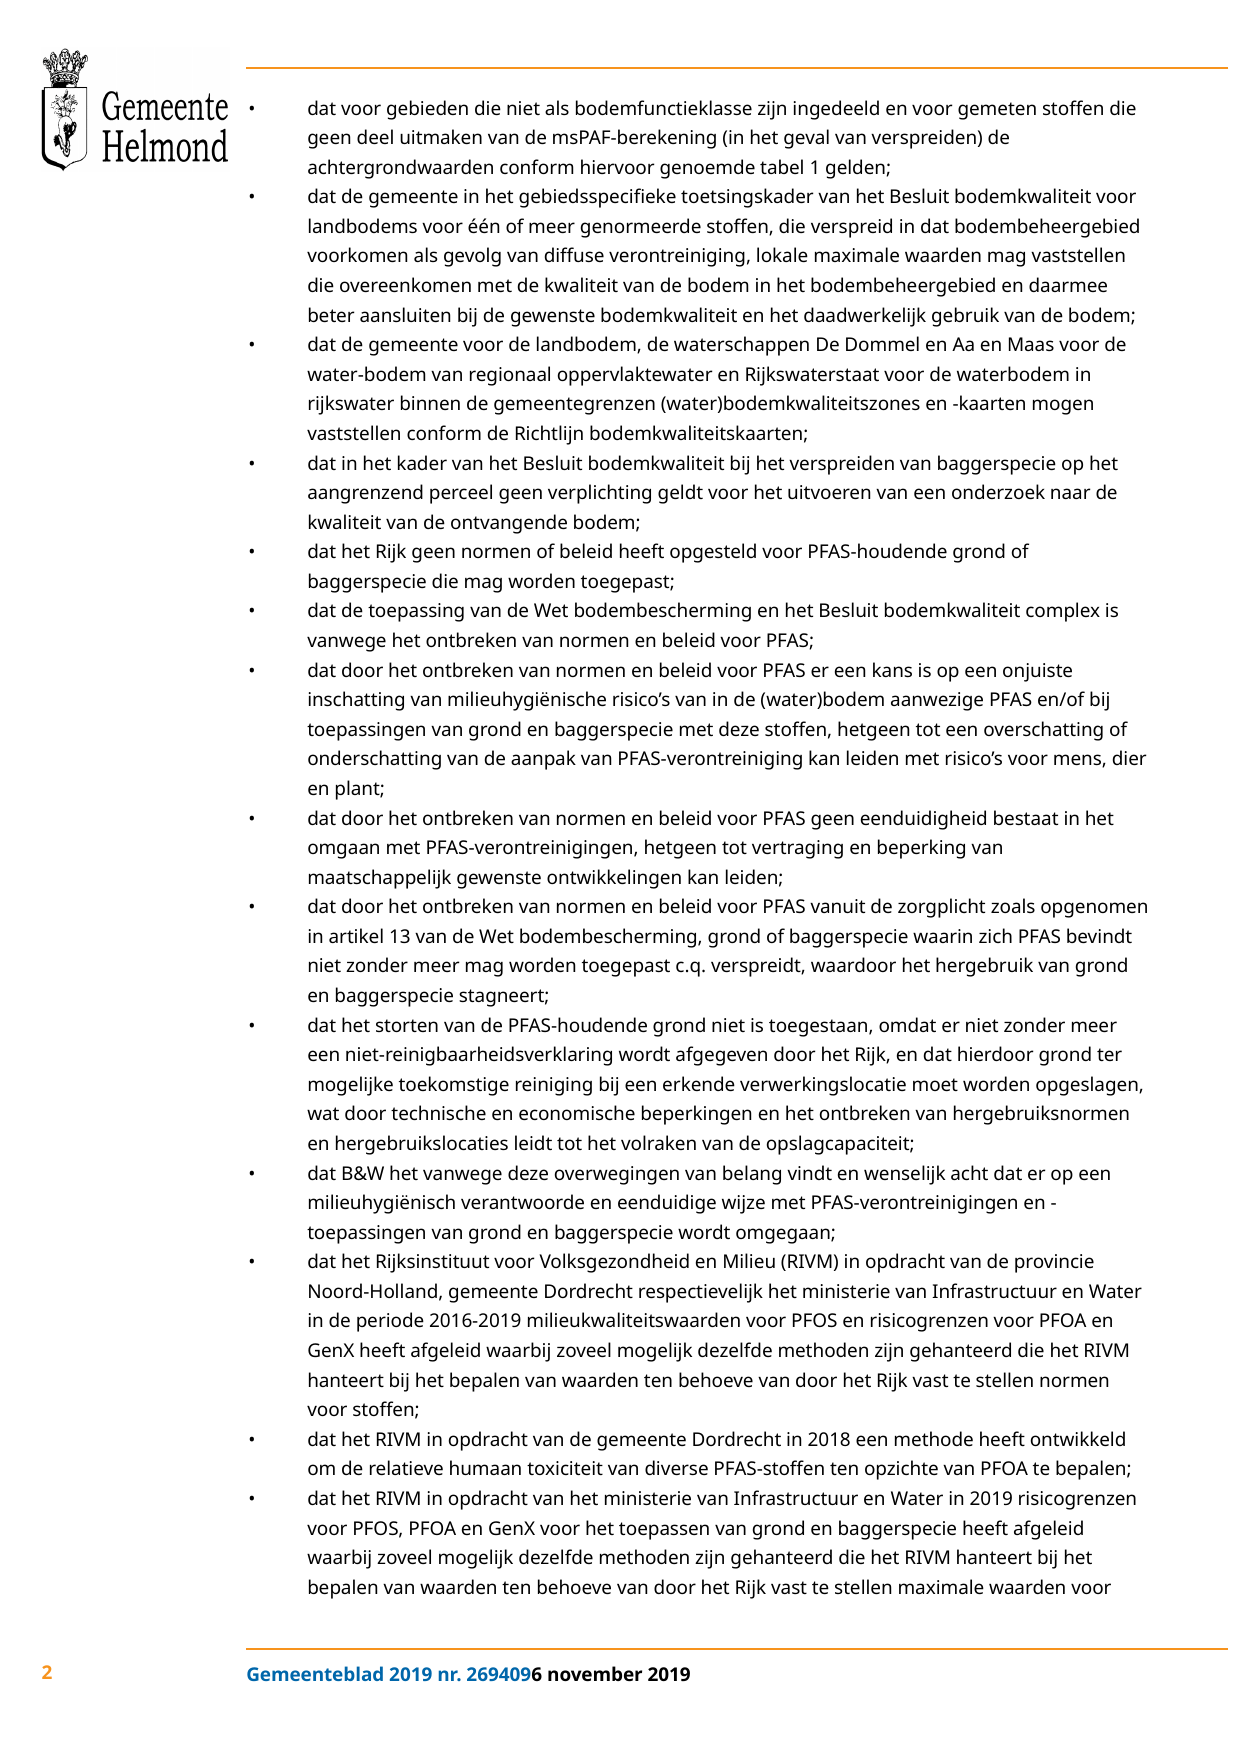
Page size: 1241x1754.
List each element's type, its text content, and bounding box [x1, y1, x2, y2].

list dat het RIVM in opdracht van het ministerie van Infrastructuur en Water in 2019 risicogrenzen voor PFOS, PFOA en GenX voor het toepassen van grond en baggerspecie heeft afgeleid waarbij zoveel mogelijk dezelfde methoden zijn gehanteerd die het RIVM hanteert bij het bepalen van waarden ten behoeve van door het Rijk vast te stellen maximale waarden voor [248, 1485, 1152, 1600]
list dat door het ontbreken van normen en beleid voor PFAS vanuit de zorgplicht zoals opgenomen in artikel 13 van de Wet bodembescherming, grond of baggerspecie waarin zich PFAS bevindt niet zonder meer mag worden toegepast c.q. verspreidt, waardoor het hergebruik van grond en baggerspecie stagneert; [248, 893, 1152, 1008]
list dat door het ontbreken van normen en beleid voor PFAS er een kans is op een onjuiste inschatting van milieuhygiënische risico’s van in de (water)bodem aanwezige PFAS en/of bij toepassingen van grond en baggerspecie met deze stoffen, hetgeen tot een overschatting of onderschatting van de aanpak van PFAS-verontreiniging kan leiden met risico’s voor mens, dier en plant; [248, 657, 1152, 801]
list dat het Rijk geen normen of beleid heeft opgesteld voor PFAS-houdende grond of baggerspecie die mag worden toegepast; [248, 538, 1152, 594]
list dat het RIVM in opdracht van de gemeente Dordrecht in 2018 een methode heeft ontwikkeld om de relatieve humaan toxiciteit van diverse PFAS-stoffen ten opzichte van PFOA te bepalen; [248, 1426, 1152, 1481]
list dat door het ontbreken van normen en beleid voor PFAS geen eenduidigheid bestaat in het omgaan met PFAS-verontreinigingen, hetgeen tot vertraging en beperking van maatschappelijk gewenste ontwikkelingen kan leiden; [248, 805, 1152, 890]
list dat het Rijksinstituut voor Volksgezondheid en Milieu (RIVM) in opdracht van de provincie Noord-Holland, gemeente Dordrecht respectievelijk het ministerie van Infrastructuur en Water in de periode 2016-2019 milieukwaliteitswaarden voor PFOS en risicogrenzen voor PFOA en GenX heeft afgeleid waarbij zoveel mogelijk dezelfde methoden zijn gehanteerd die het RIVM hanteert bij het bepalen van waarden ten behoeve van door het Rijk vast te stellen normen voor stoffen; [248, 1248, 1152, 1422]
list dat in het kader van het Besluit bodemkwaliteit bij het verspreiden van baggerspecie op het aangrenzend perceel geen verplichting geldt voor het uitvoeren van een onderzoek naar de kwaliteit van de ontvangende bodem; [248, 450, 1152, 535]
list dat B&W het vanwege deze overwegingen van belang vindt en wenselijk acht dat er op een milieuhygiënisch verantwoorde en eenduidige wijze met PFAS-verontreinigingen en -toepassingen van grond en baggerspecie wordt omgegaan; [248, 1160, 1152, 1245]
list dat de gemeente in het gebiedsspecifieke toetsingskader van het Besluit bodemkwaliteit voor landbodems voor één of meer genormeerde stoffen, die verspreid in dat bodembeheergebied voorkomen als gevolg van diffuse verontreiniging, lokale maximale waarden mag vaststellen die overeenkomen met de kwaliteit van de bodem in het bodembeheergebied en daarmee beter aansluiten bij de gewenste bodemkwaliteit en het daadwerkelijk gebruik van de bodem; [248, 183, 1152, 328]
list dat het storten van de PFAS-houdende grond niet is toegestaan, omdat er niet zonder meer een niet-reinigbaarheidsverklaring wordt afgegeven door het Rijk, en dat hierdoor grond ter mogelijke toekomstige reiniging bij een erkende verwerkingslocatie moet worden opgeslagen, wat door technische en economische beperkingen en het ontbreken van hergebruiksnormen en hergebruikslocaties leidt tot het volraken van de opslagcapaciteit; [248, 1012, 1152, 1156]
list dat de toepassing van de Wet bodembescherming en het Besluit bodemkwaliteit complex is vanwege het ontbreken van normen en beleid voor PFAS; [248, 598, 1152, 653]
list dat voor gebieden die niet als bodemfunctieklasse zijn ingedeeld en voor gemeten stoffen die geen deel uitmaken van de msPAF-berekening (in het geval van verspreiden) de achtergrondwaarden conform hiervoor genoemde tabel 1 gelden; [248, 95, 1152, 180]
list dat de gemeente voor de landbodem, de waterschappen De Dommel en Aa en Maas voor de water-bodem van regionaal oppervlaktewater en Rijkswaterstaat voor de waterbodem in rijkswater binnen de gemeentegrenzen (water)bodemkwaliteitszones en -kaarten mogen vaststellen conform de Richtlijn bodemkwaliteitskaarten; [248, 331, 1152, 446]
picture [41, 47, 231, 172]
